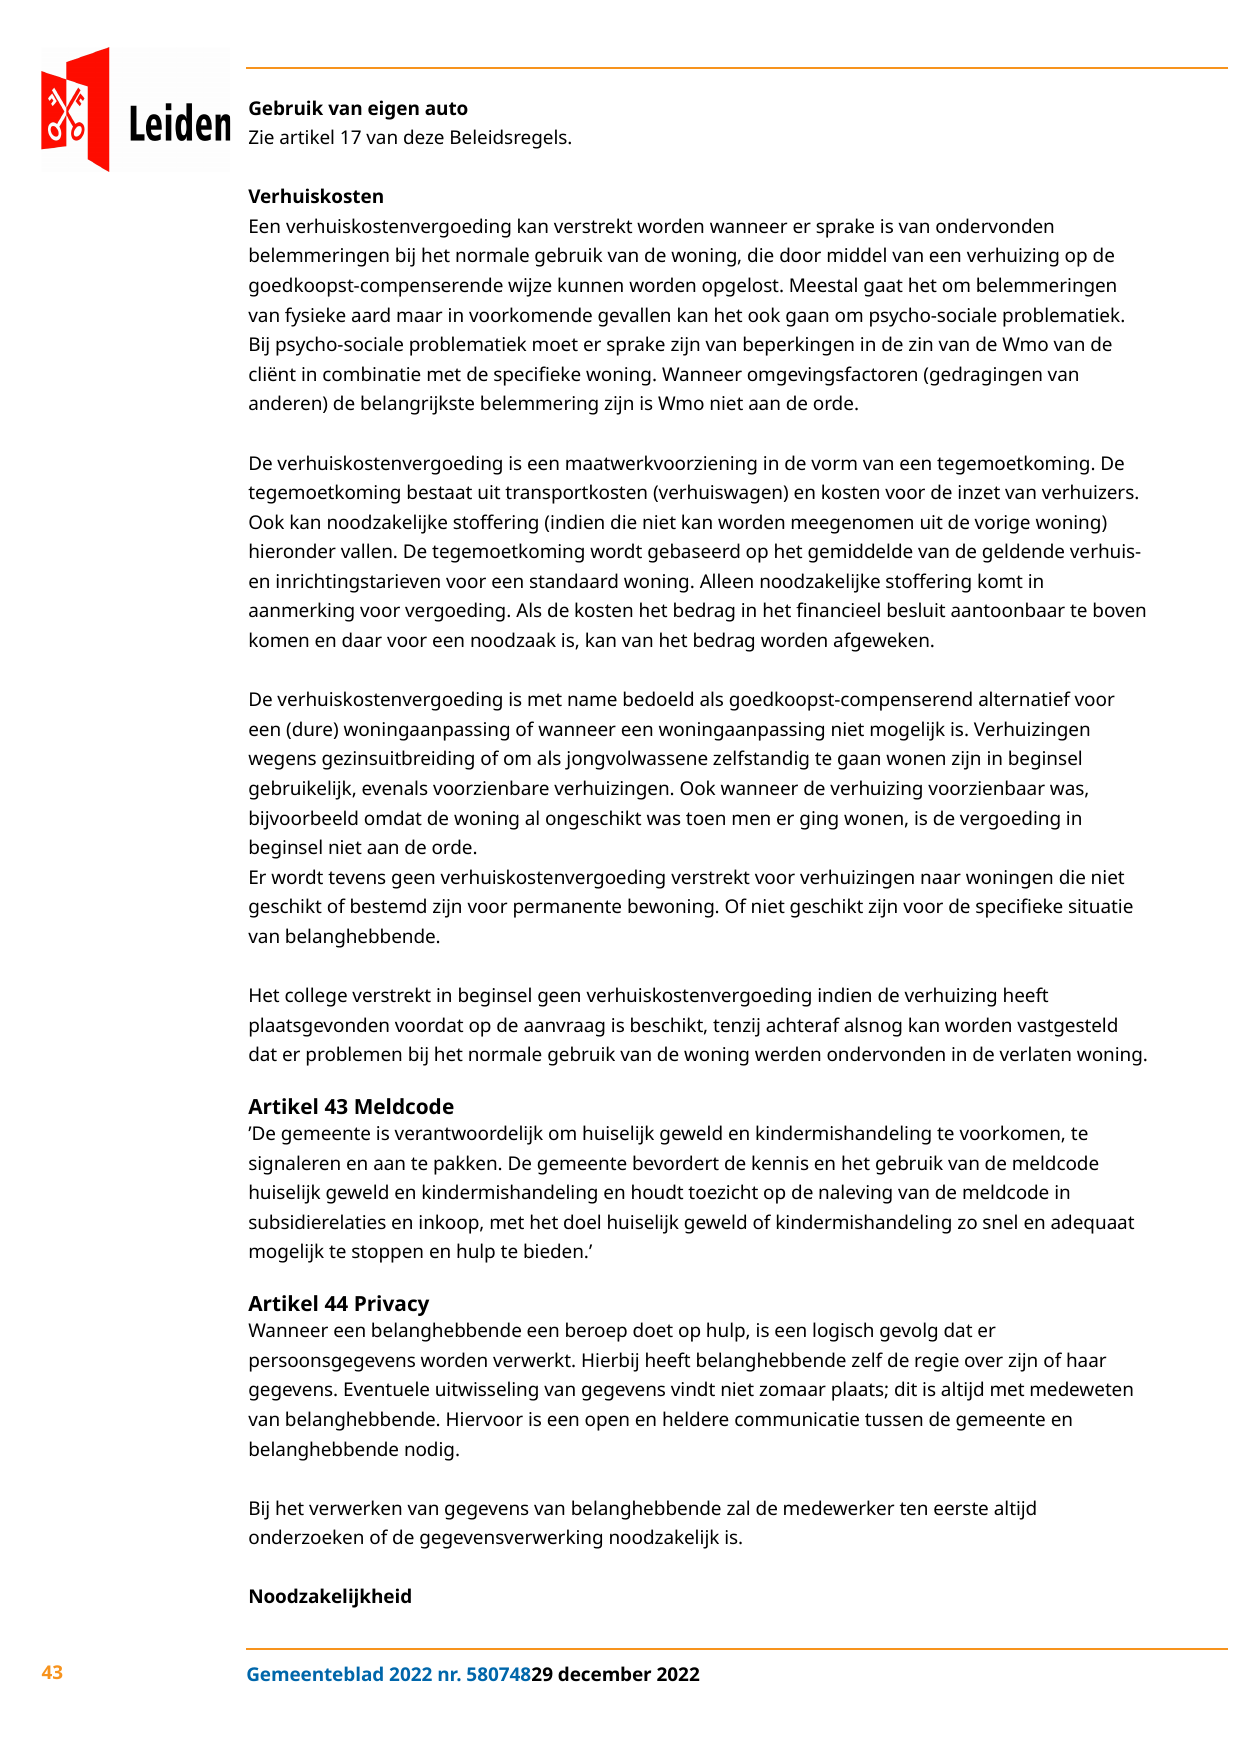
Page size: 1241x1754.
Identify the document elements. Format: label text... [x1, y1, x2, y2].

text Noodzakelijkheid [248, 1584, 1152, 1609]
picture [41, 47, 231, 172]
text Er wordt tevens geen verhuiskostenvergoeding verstrekt voor verhuizingen naar woningen die niet geschikt of bestemd zijn voor permanente bewoning. Of niet geschikt zijn voor de specifieke situatie van belanghebbende. [248, 864, 1152, 949]
text Bij psycho-sociale problematiek moet er sprake zijn van beperkingen in de zin van de Wmo van de cliënt in combinatie met de specifieke woning. Wanneer omgevingsfactoren (gedragingen van anderen) de belangrijkste belemmering zijn is Wmo niet aan de orde. [248, 331, 1152, 416]
text Het college verstrekt in beginsel geen verhuiskostenvergoeding indien de verhuizing heeft plaatsgevonden voordat op de aanvraag is beschikt, tenzij achteraf alsnog kan worden vastgesteld dat er problemen bij het normale gebruik van de woning werden ondervonden in de verlaten woning. [248, 982, 1152, 1067]
text ’De gemeente is verantwoordelijk om huiselijk geweld en kindermishandeling te voorkomen, te signaleren en aan te pakken. De gemeente bevordert de kennis en het gebruik van de meldcode huiselijk geweld en kindermishandeling en houdt toezicht op de naleving van de meldcode in subsidierelaties en inkoop, met het doel huiselijk geweld of kindermishandeling zo snel en adequaat mogelijk te stoppen en hulp te bieden.’ [248, 1120, 1152, 1264]
text Bij het verwerken van gegevens van belanghebbende zal de medewerker ten eerste altijd onderzoeken of de gegevensverwerking noodzakelijk is. [248, 1495, 1152, 1550]
text Een verhuiskostenvergoeding kan verstrekt worden wanneer er sprake is van ondervonden belemmeringen bij het normale gebruik van de woning, die door middel van een verhuizing op de goedkoopst-compenserende wijze kunnen worden opgelost. Meestal gaat het om belemmeringen van fysieke aard maar in voorkomende gevallen kan het ook gaan om psycho-sociale problematiek. [248, 213, 1152, 328]
text Artikel 43 Meldcode [248, 1092, 1152, 1120]
text De verhuiskostenvergoeding is een maatwerkvoorziening in de vorm van een tegemoetkoming. De tegemoetkoming bestaat uit transportkosten (verhuiswagen) en kosten voor de inzet van verhuizers. Ook kan noodzakelijke stoffering (indien die niet kan worden meegenomen uit de vorige woning) hieronder vallen. De tegemoetkoming wordt gebaseerd op het gemiddelde van de geldende verhuis- en inrichtingstarieven voor een standaard woning. Alleen noodzakelijke stoffering komt in aanmerking voor vergoeding. Als de kosten het bedrag in het financieel besluit aantoonbaar te boven komen en daar voor een noodzaak is, kan van het bedrag worden afgeweken. [248, 450, 1152, 653]
text De verhuiskostenvergoeding is met name bedoeld als goedkoopst-compenserend alternatief voor een (dure) woningaanpassing of wanneer een woningaanpassing niet mogelijk is. Verhuizingen wegens gezinsuitbreiding of om als jongvolwassene zelfstandig te gaan wonen zijn in beginsel gebruikelijk, evenals voorzienbare verhuizingen. Ook wanneer de verhuizing voorzienbaar was, bijvoorbeeld omdat de woning al ongeschikt was toen men er ging wonen, is de vergoeding in beginsel niet aan de orde. [248, 686, 1152, 860]
text Gebruik van eigen auto [248, 95, 1152, 121]
text Verhuiskosten [248, 183, 1152, 209]
text Artikel 44 Privacy [248, 1289, 1152, 1317]
text Wanneer een belanghebbende een beroep doet op hulp, is een logisch gevolg dat er persoonsgegevens worden verwerkt. Hierbij heeft belanghebbende zelf de regie over zijn of haar gegevens. Eventuele uitwisseling van gegevens vindt niet zomaar plaats; dit is altijd met medeweten van belanghebbende. Hiervoor is een open en heldere communicatie tussen de gemeente en belanghebbende nodig. [248, 1317, 1152, 1462]
text Zie artikel 17 van deze Beleidsregels. [248, 124, 1152, 150]
